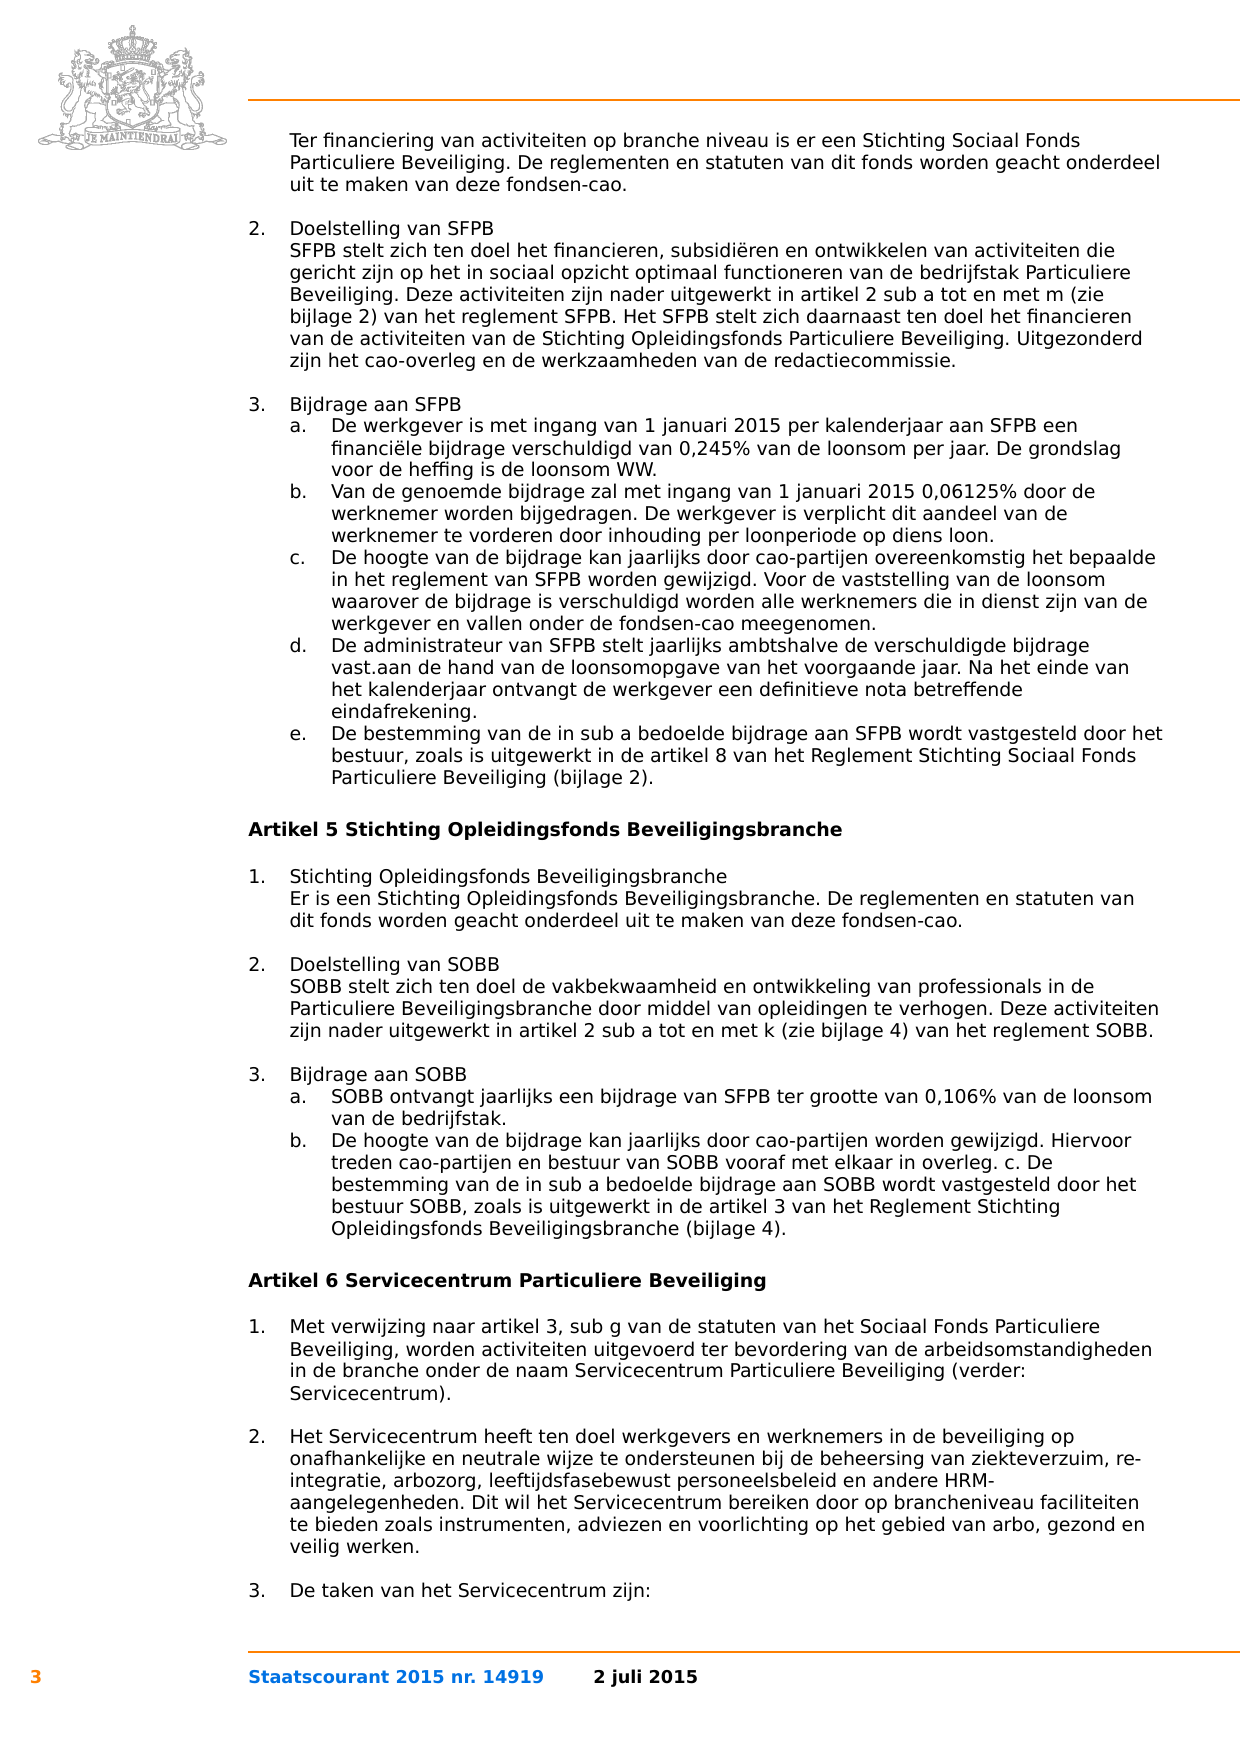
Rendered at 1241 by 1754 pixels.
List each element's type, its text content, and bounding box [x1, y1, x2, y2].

text SFPB stelt zich ten doel het financieren, subsidiëren en ontwikkelen van activiteiten die gericht zijn op het in sociaal opzicht optimaal functioneren van de bedrijfstak Particuliere Beveiliging. Deze activiteiten zijn nader uitgewerkt in artikel 2 sub a tot en met m (zie bijlage 2) van het reglement SFPB. Het SFPB stelt zich daarnaast ten doel het financieren van de activiteiten van de Stichting Opleidingsfonds Particuliere Beveiliging. Uitgezonderd zijn het cao-overleg en de werkzaamheden van de redactiecommissie. [289, 240, 1163, 372]
subtitle Artikel 5 Stichting Opleidingsfonds Beveiligingsbranche [248, 819, 1163, 841]
text d. De administrateur van SFPB stelt jaarlijks ambtshalve de verschuldigde bijdrage vast.aan de hand van de loonsomopgave van het voorgaande jaar. Na het einde van het kalenderjaar ontvangt de werkgever een definitieve nota betreffende eindafrekening. [289, 635, 1163, 723]
text a. De werkgever is met ingang van 1 januari 2015 per kalenderjaar aan SFPB een financiële bijdrage verschuldigd van 0,245% van de loonsom per jaar. De grondslag voor de heffing is de loonsom WW. [289, 415, 1163, 481]
text 2. Doelstelling van SFPB [248, 218, 1163, 240]
text 2. Het Servicecentrum heeft ten doel werkgevers en werknemers in de beveiliging op onafhankelijke en neutrale wijze te ondersteunen bij de beheersing van ziekteverzuim, re-integratie, arbozorg, leeftijdsfasebewust personeelsbeleid en andere HRM-aangelegenheden. Dit wil het Servicecentrum bereiken door op brancheniveau faciliteiten te bieden zoals instrumenten, adviezen en voorlichting op het gebied van arbo, gezond en veilig werken. [248, 1426, 1163, 1558]
text 3. Bijdrage aan SOBB [248, 1064, 1163, 1086]
text 1. Met verwijzing naar artikel 3, sub g van de statuten van het Sociaal Fonds Particuliere Beveiliging, worden activiteiten uitgevoerd ter bevordering van de arbeidsomstandigheden in de branche onder de naam Servicecentrum Particuliere Beveiliging (verder: Servicecentrum). [248, 1316, 1163, 1404]
picture [38, 25, 227, 150]
text e. De bestemming van de in sub a bedoelde bijdrage aan SFPB wordt vastgesteld door het bestuur, zoals is uitgewerkt in de artikel 8 van het Reglement Stichting Sociaal Fonds Particuliere Beveiliging (bijlage 2). [289, 723, 1163, 789]
text 1. Stichting Opleidingsfonds Beveiligingsbranche [248, 866, 1163, 888]
text 2. Doelstelling van SOBB [248, 954, 1163, 976]
text c. De hoogte van de bijdrage kan jaarlijks door cao-partijen overeenkomstig het bepaalde in het reglement van SFPB worden gewijzigd. Voor de vaststelling van de loonsom waarover de bijdrage is verschuldigd worden alle werknemers die in dienst zijn van de werkgever en vallen onder de fondsen-cao meegenomen. [289, 547, 1163, 635]
text 3. De taken van het Servicecentrum zijn: [248, 1580, 1163, 1602]
text SOBB stelt zich ten doel de vakbekwaamheid en ontwikkeling van professionals in de Particuliere Beveiligingsbranche door middel van opleidingen te verhogen. Deze activiteiten zijn nader uitgewerkt in artikel 2 sub a tot en met k (zie bijlage 4) van het reglement SOBB. [289, 976, 1163, 1042]
text Ter financiering van activiteiten op branche niveau is er een Stichting Sociaal Fonds Particuliere Beveiliging. De reglementen en statuten van dit fonds worden geacht onderdeel uit te maken van deze fondsen-cao. [289, 130, 1163, 196]
text Er is een Stichting Opleidingsfonds Beveiligingsbranche. De reglementen en statuten van dit fonds worden geacht onderdeel uit te maken van deze fondsen-cao. [289, 888, 1163, 932]
subtitle Artikel 6 Servicecentrum Particuliere Beveiliging [248, 1269, 1163, 1291]
text 3. Bijdrage aan SFPB [248, 393, 1163, 415]
text b. Van de genoemde bijdrage zal met ingang van 1 januari 2015 0,06125% door de werknemer worden bijgedragen. De werkgever is verplicht dit aandeel van de werknemer te vorderen door inhouding per loonperiode op diens loon. [289, 481, 1163, 547]
text a. SOBB ontvangt jaarlijks een bijdrage van SFPB ter grootte van 0,106% van de loonsom van de bedrijfstak. [289, 1086, 1163, 1129]
text b. De hoogte van de bijdrage kan jaarlijks door cao-partijen worden gewijzigd. Hiervoor treden cao-partijen en bestuur van SOBB vooraf met elkaar in overleg. c. De bestemming van de in sub a bedoelde bijdrage aan SOBB wordt vastgesteld door het bestuur SOBB, zoals is uitgewerkt in de artikel 3 van het Reglement Stichting Opleidingsfonds Beveiligingsbranche (bijlage 4). [289, 1129, 1163, 1239]
